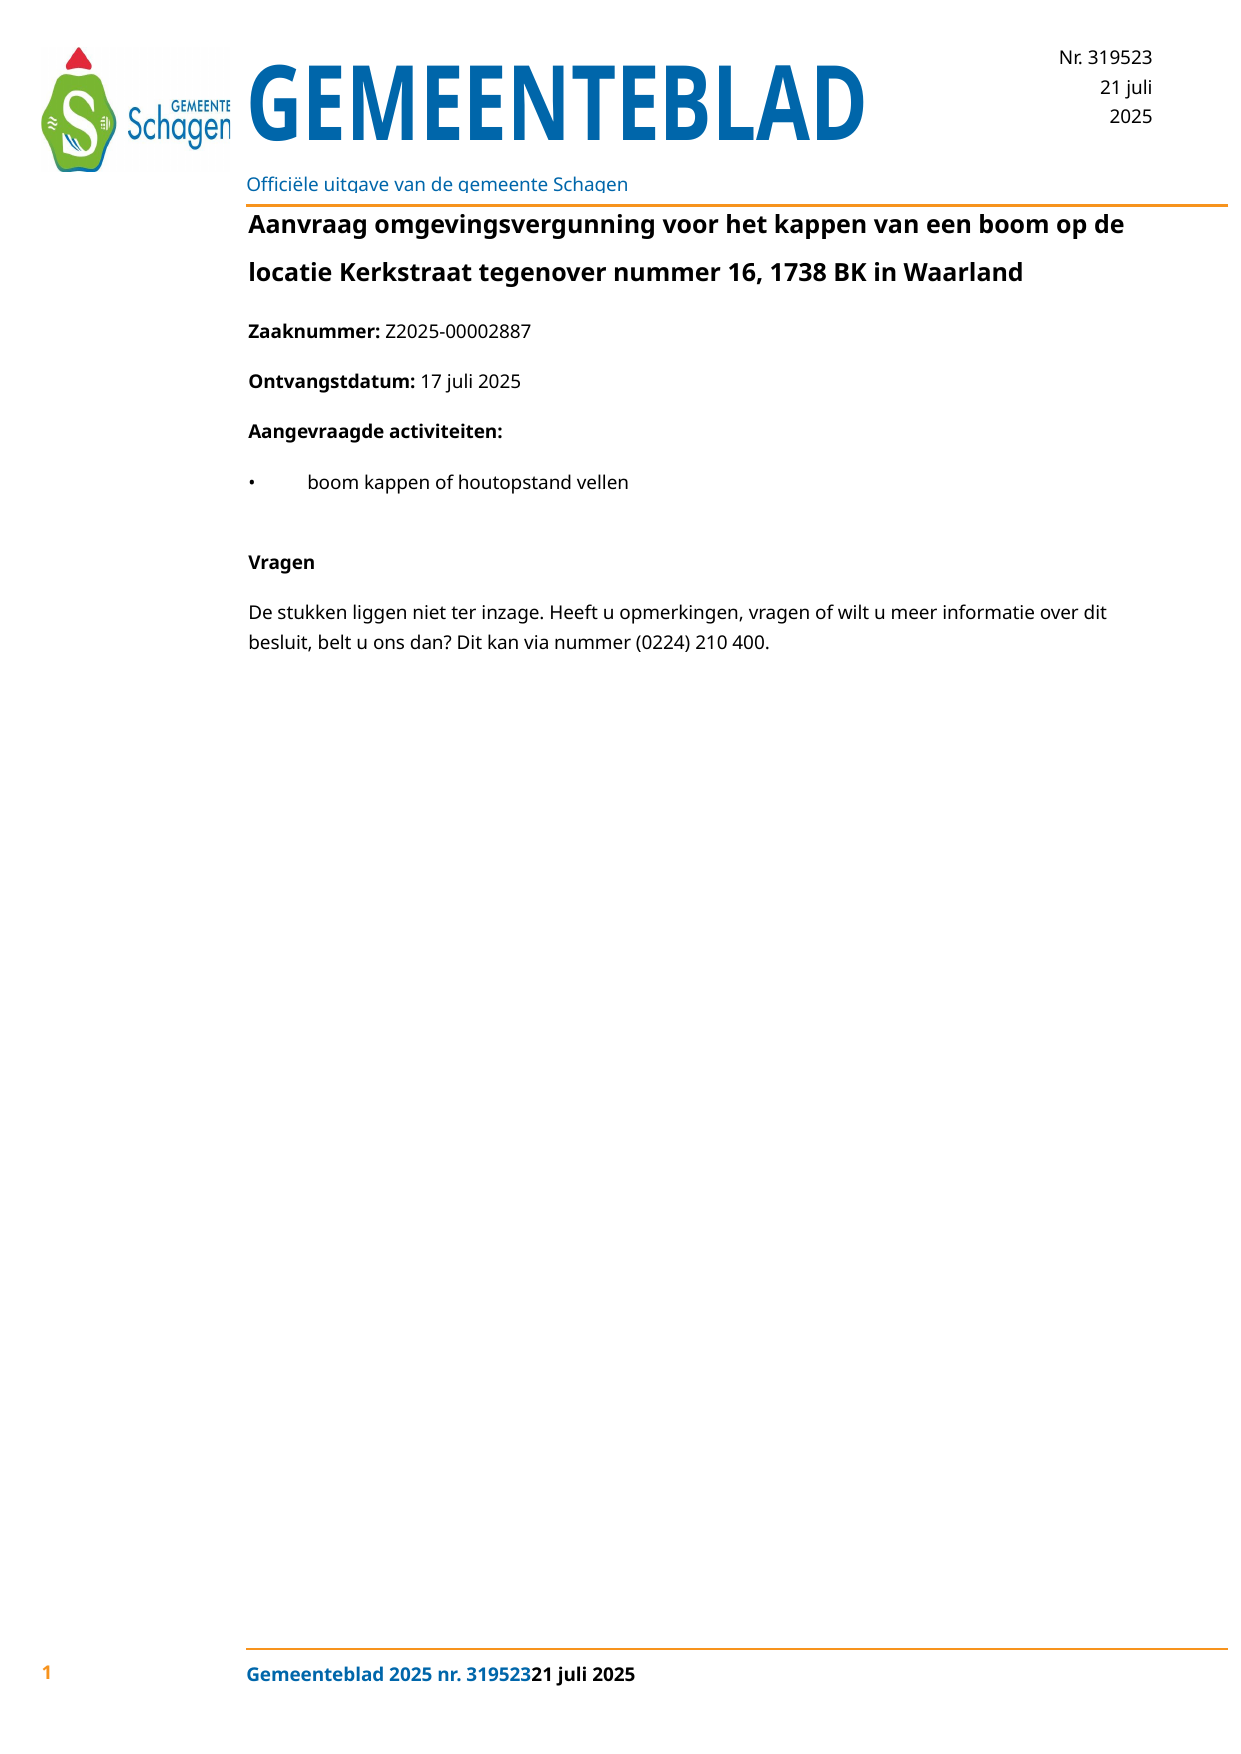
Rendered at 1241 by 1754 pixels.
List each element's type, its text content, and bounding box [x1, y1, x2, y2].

text Zaaknummer: Z2025-00002887 [248, 318, 1152, 344]
text Ontvangstdatum: 17 juli 2025 [248, 368, 1152, 394]
picture [41, 47, 231, 172]
text De stukken liggen niet ter inzage. Heeft u opmerkingen, vragen of wilt u meer informatie over dit besluit, belt u ons dan? Dit kan via nummer (0224) 210 400. [248, 599, 1152, 655]
text Vragen [248, 549, 1152, 575]
text Aanvraag omgevingsvergunning voor het kappen van een boom op de locatie Kerkstraat tegenover nummer 16, 1738 BK in Waarland [248, 207, 1152, 288]
list boom kappen of houtopstand vellen [248, 469, 1152, 495]
text Aangevraagde activiteiten: [248, 419, 1152, 444]
